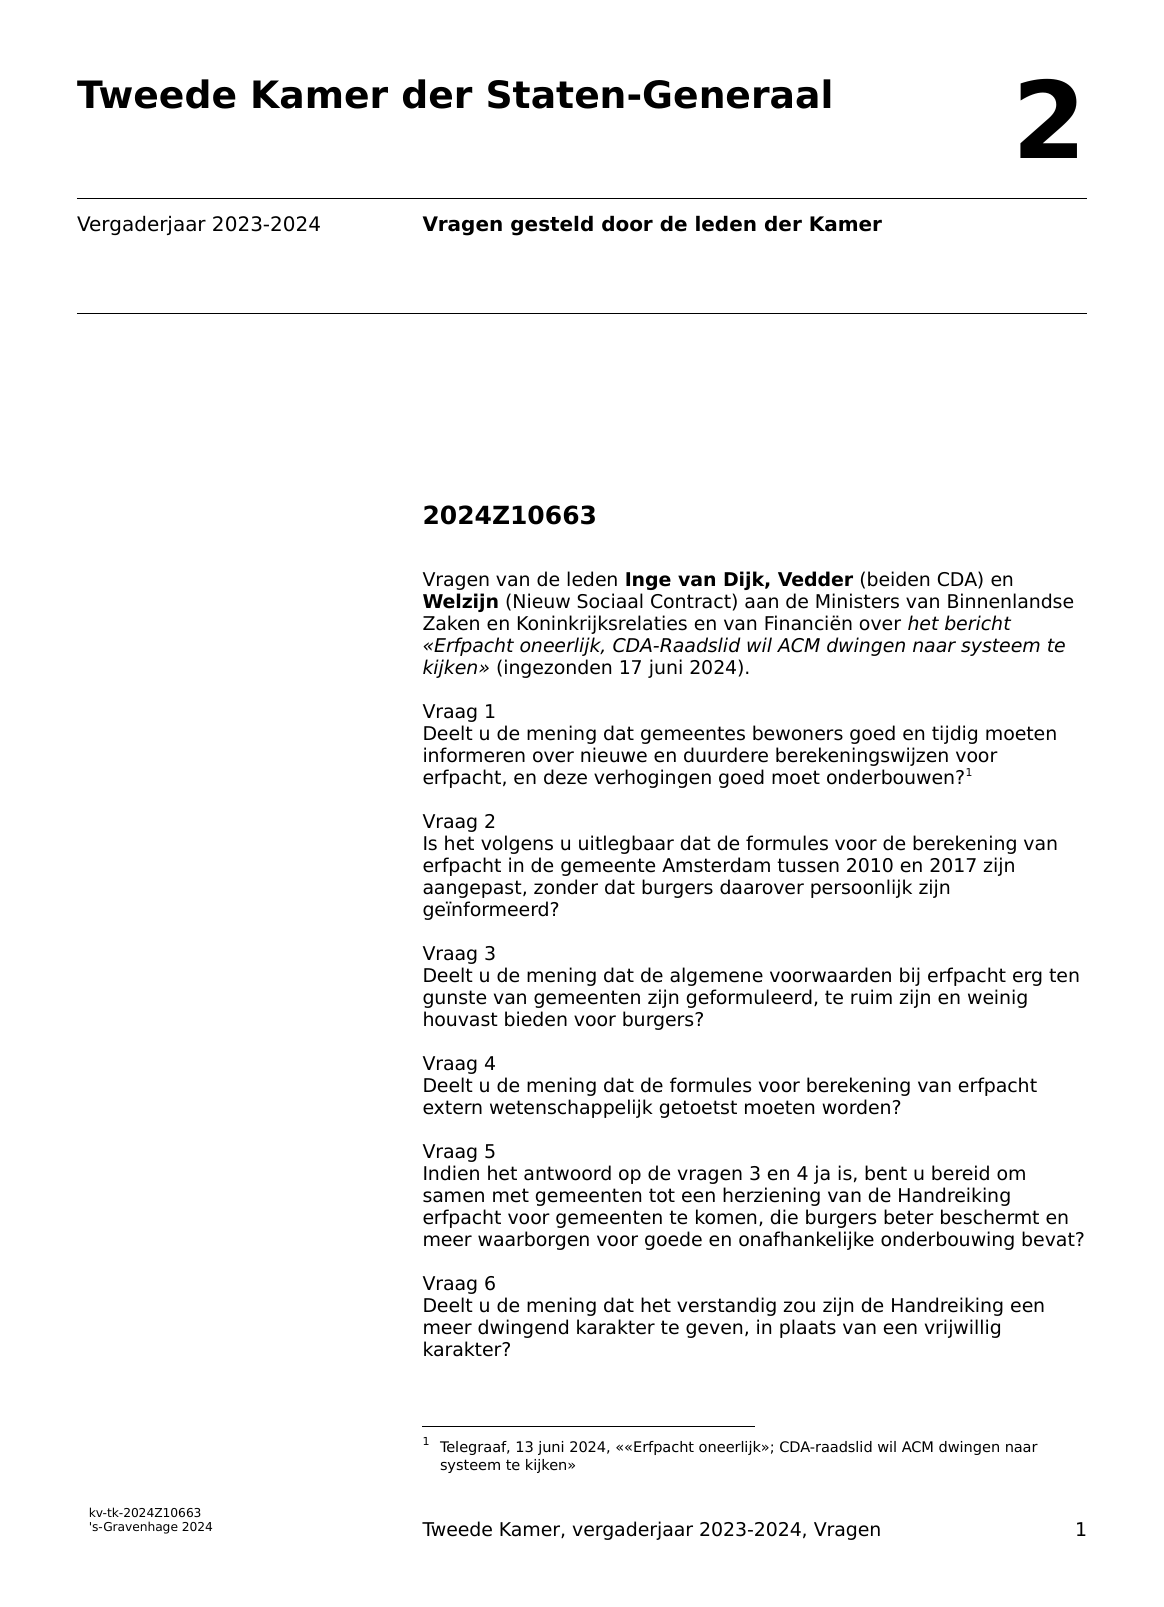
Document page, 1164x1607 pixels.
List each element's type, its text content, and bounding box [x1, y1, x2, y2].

text Deelt u de mening dat het verstandig zou zijn de Handreiking een meer dwingend karakter te geven, in plaats van een vrijwillig karakter? [422, 1295, 1087, 1361]
table_cell Vergaderjaar 2023-2024 [77, 199, 422, 313]
text Deelt u de mening dat de formules voor berekening van erfpacht extern wetenschappelijk getoetst moeten worden? [422, 1075, 1087, 1119]
text Vragen van de leden Inge van Dijk, Vedder (beiden CDA) en Welzijn (Nieuw Sociaal Contract) aan de Ministers van Binnenlandse Zaken en Koninkrijksrelaties en van Financiën over het bericht «Erfpacht oneerlijk, CDA-Raadslid wil ACM dwingen naar systeem te kijken» (ingezonden 17 juni 2024). [422, 569, 1087, 679]
text 2024Z10663 [422, 501, 1087, 531]
table_cell Vragen gesteld door de leden der Kamer [422, 199, 1087, 313]
text Is het volgens u uitlegbaar dat de formules voor de berekening van erfpacht in de gemeente Amsterdam tussen 2010 en 2017 zijn aangepast, zonder dat burgers daarover persoonlijk zijn geïnformeerd? [422, 833, 1087, 921]
text Vraag 4 [422, 1053, 1087, 1075]
table_header 2 [886, 59, 1087, 198]
text kv-tk-2024Z10663 [88, 1506, 323, 1520]
text Vraag 6 [422, 1273, 1087, 1295]
text Indien het antwoord op de vragen 3 en 4 ja is, bent u bereid om samen met gemeenten tot een herziening van de Handreiking erfpacht voor gemeenten te komen, die burgers beter beschermt en meer waarborgen voor goede en onafhankelijke onderbouwing bevat? [422, 1163, 1087, 1251]
text Vraag 5 [422, 1141, 1087, 1163]
table_header Tweede Kamer der Staten-Generaal [77, 59, 886, 198]
text 's-Gravenhage 2024 [88, 1520, 323, 1534]
text Telegraaf, 13 juni 2024, ««Erfpacht oneerlijk»; CDA-raadslid wil ACM dwingen naar systeem te kijken» [422, 1435, 1087, 1474]
text Vraag 1 [422, 701, 1087, 723]
text Vraag 3 [422, 943, 1087, 965]
text Vraag 2 [422, 811, 1087, 833]
text Deelt u de mening dat de algemene voorwaarden bij erfpacht erg ten gunste van gemeenten zijn geformuleerd, te ruim zijn en weinig houvast bieden voor burgers? [422, 965, 1087, 1031]
text Deelt u de mening dat gemeentes bewoners goed en tijdig moeten informeren over nieuwe en duurdere berekeningswijzen voor erfpacht, en deze verhogingen goed moet onderbouwen? [422, 723, 1087, 789]
